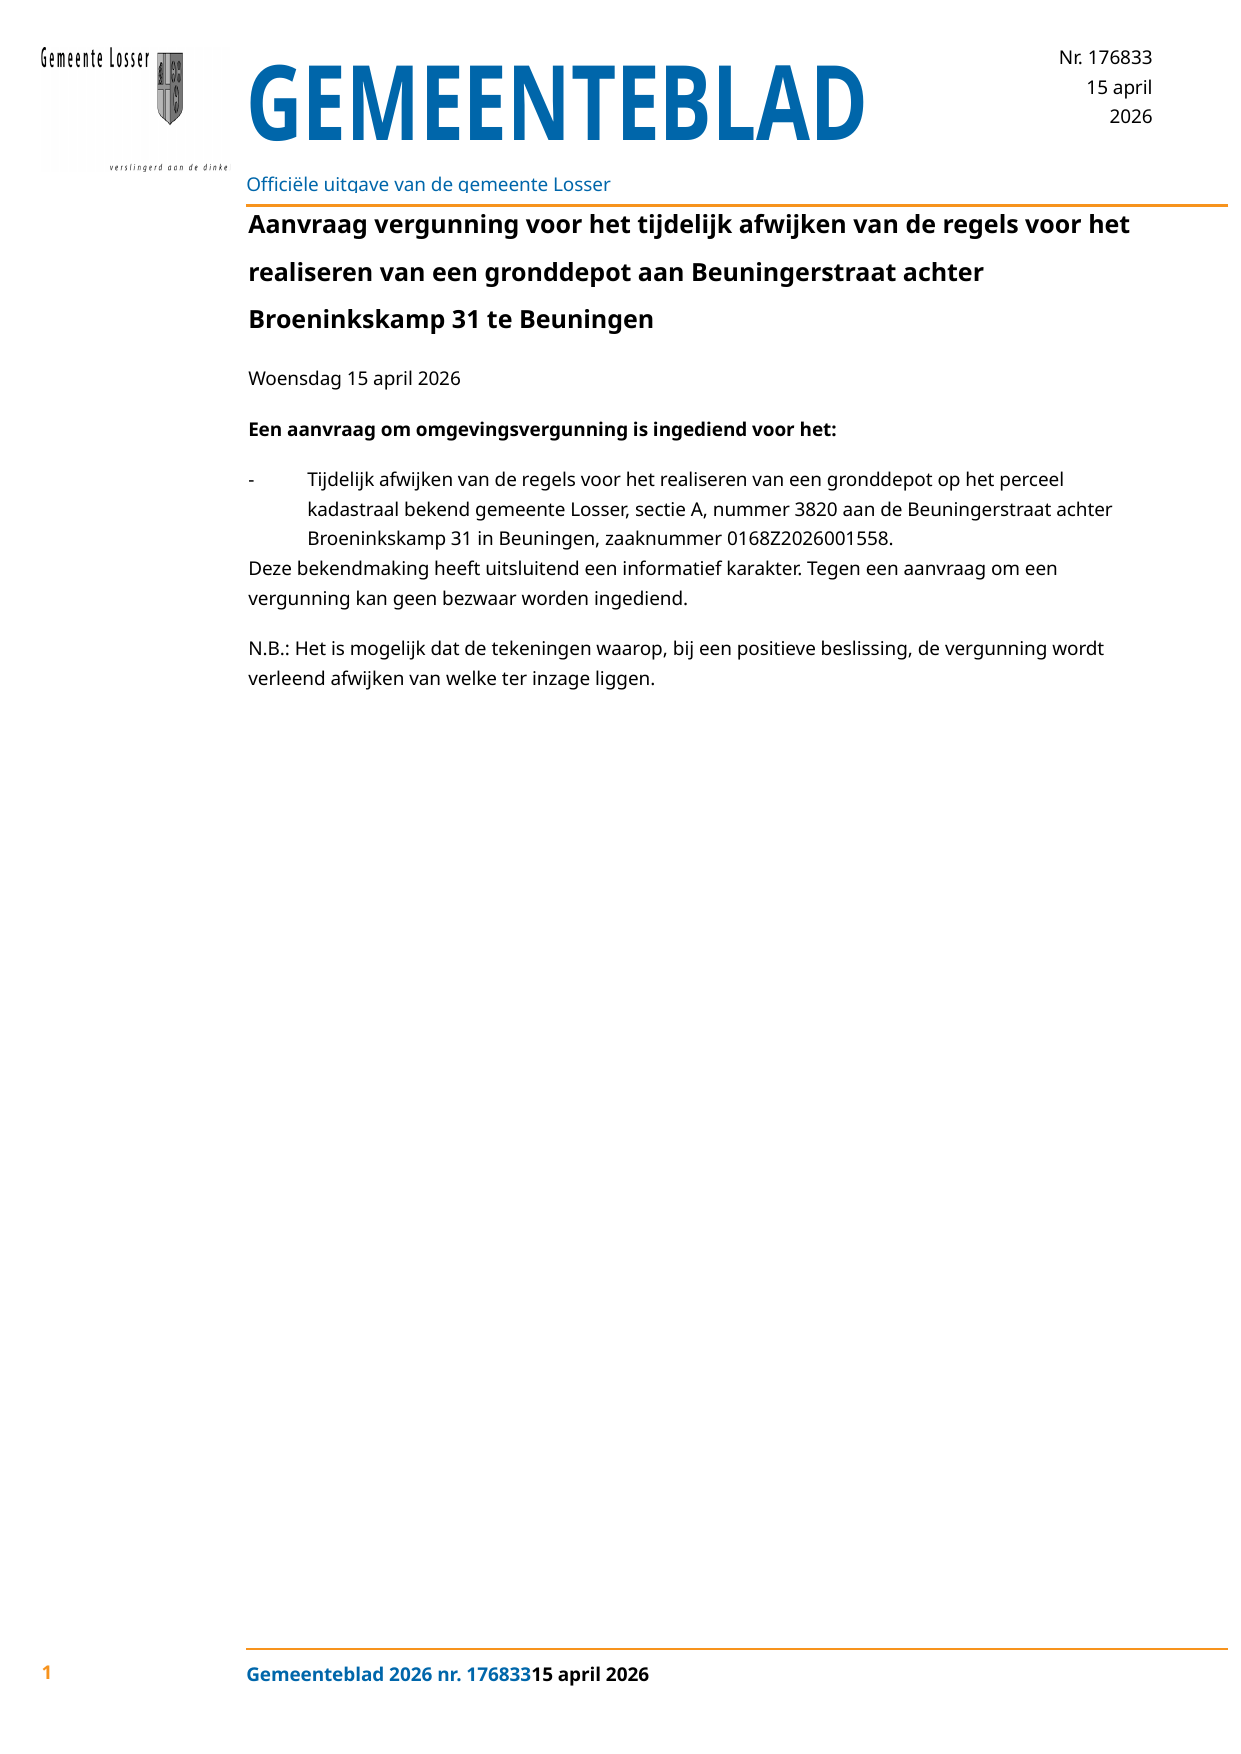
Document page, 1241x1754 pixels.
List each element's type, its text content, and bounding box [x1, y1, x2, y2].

list Tijdelijk afwijken van de regels voor het realiseren van een gronddepot op het perceel kadastraal bekend gemeente Losser, sectie A, nummer 3820 aan de Beuningerstraat achter Broeninkskamp 31 in Beuningen, zaaknummer 0168Z2026001558. [248, 466, 1152, 551]
text Aanvraag vergunning voor het tijdelijk afwijken van de regels voor het realiseren van een gronddepot aan Beuningerstraat achter Broeninkskamp 31 te Beuningen [248, 207, 1152, 336]
picture [41, 47, 231, 172]
text Woensdag 15 april 2026 [248, 366, 1152, 391]
text N.B.: Het is mogelijk dat de tekeningen waarop, bij een positieve beslissing, de vergunning wordt verleend afwijken van welke ter inzage liggen. [248, 635, 1152, 690]
text Deze bekendmaking heeft uitsluitend een informatief karakter. Tegen een aanvraag om een vergunning kan geen bezwaar worden ingediend. [248, 555, 1152, 610]
text Een aanvraag om omgevingsvergunning is ingediend voor het: [248, 416, 1152, 442]
